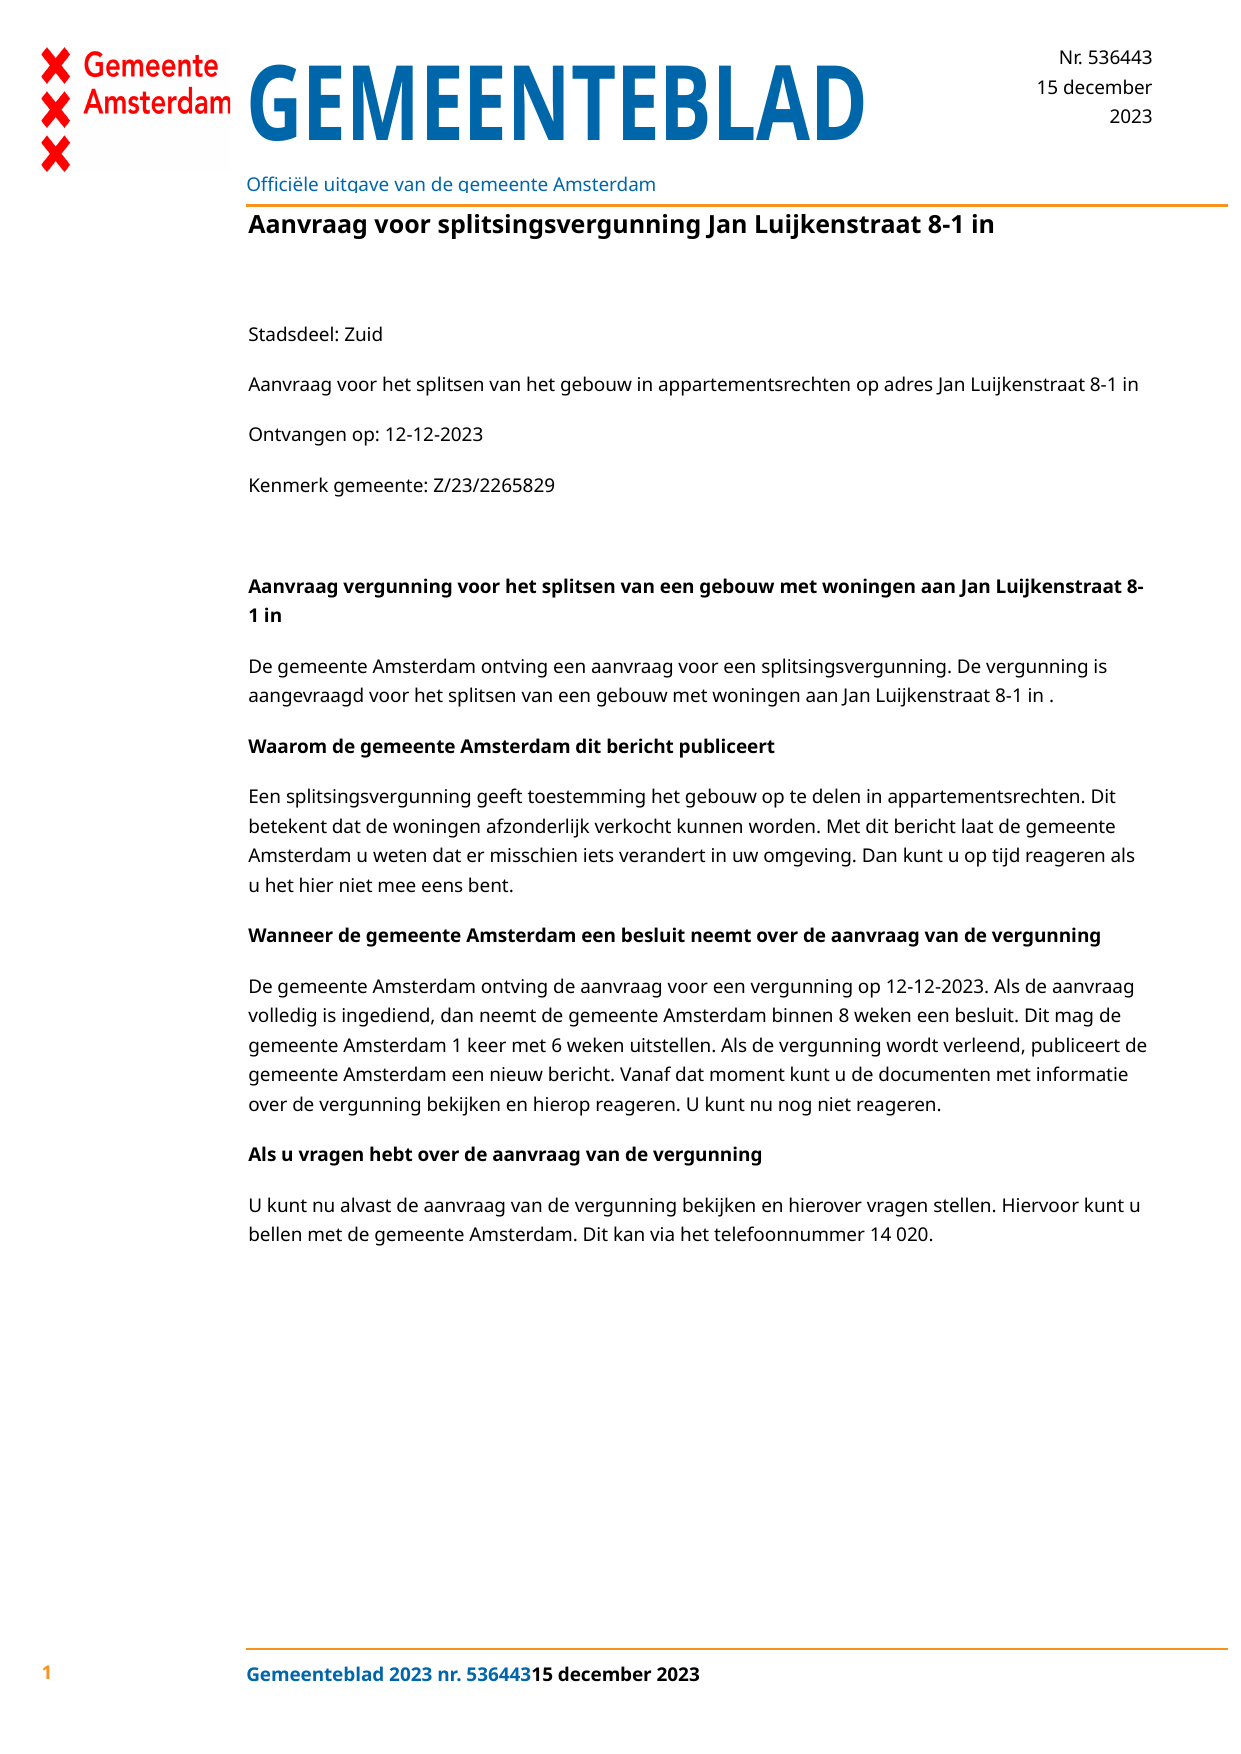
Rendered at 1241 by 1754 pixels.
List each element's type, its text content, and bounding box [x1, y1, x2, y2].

text Wanneer de gemeente Amsterdam een besluit neemt over de aanvraag van de vergunning [248, 922, 1152, 948]
text Aanvraag voor het splitsen van het gebouw in appartementsrechten op adres Jan Luijkenstraat 8-1 in [248, 371, 1152, 397]
text Een splitsingsvergunning geeft toestemming het gebouw op te delen in appartementsrechten. Dit betekent dat de woningen afzonderlijk verkocht kunnen worden. Met dit bericht laat de gemeente Amsterdam u weten dat er misschien iets verandert in uw omgeving. Dan kunt u op tijd reageren als u het hier niet mee eens bent. [248, 783, 1152, 898]
text Stadsdeel: Zuid [248, 321, 1152, 346]
text De gemeente Amsterdam ontving de aanvraag voor een vergunning op 12-12-2023. Als de aanvraag volledig is ingediend, dan neemt de gemeente Amsterdam binnen 8 weken een besluit. Dit mag de gemeente Amsterdam 1 keer met 6 weken uitstellen. Als de vergunning wordt verleend, publiceert de gemeente Amsterdam een nieuw bericht. Vanaf dat moment kunt u de documenten met informatie over de vergunning bekijken en hierop reageren. U kunt nu nog niet reageren. [248, 973, 1152, 1117]
text Aanvraag voor splitsingsvergunning Jan Luijkenstraat 8-1 in [248, 207, 1152, 241]
text Waarom de gemeente Amsterdam dit bericht publiceert [248, 733, 1152, 758]
text Aanvraag vergunning voor het splitsen van een gebouw met woningen aan Jan Luijkenstraat 8-1 in [248, 573, 1152, 628]
text U kunt nu alvast de aanvraag van de vergunning bekijken en hierover vragen stellen. Hiervoor kunt u bellen met de gemeente Amsterdam. Dit kan via het telefoonnummer 14 020. [248, 1192, 1152, 1247]
text Als u vragen hebt over de aanvraag van de vergunning [248, 1142, 1152, 1167]
text De gemeente Amsterdam ontving een aanvraag voor een splitsingsvergunning. De vergunning is aangevraagd voor het splitsen van een gebouw met woningen aan Jan Luijkenstraat 8-1 in . [248, 653, 1152, 708]
text Ontvangen op: 12-12-2023 [248, 422, 1152, 447]
text Kenmerk gemeente: Z/23/2265829 [248, 472, 1152, 498]
picture [41, 47, 231, 172]
